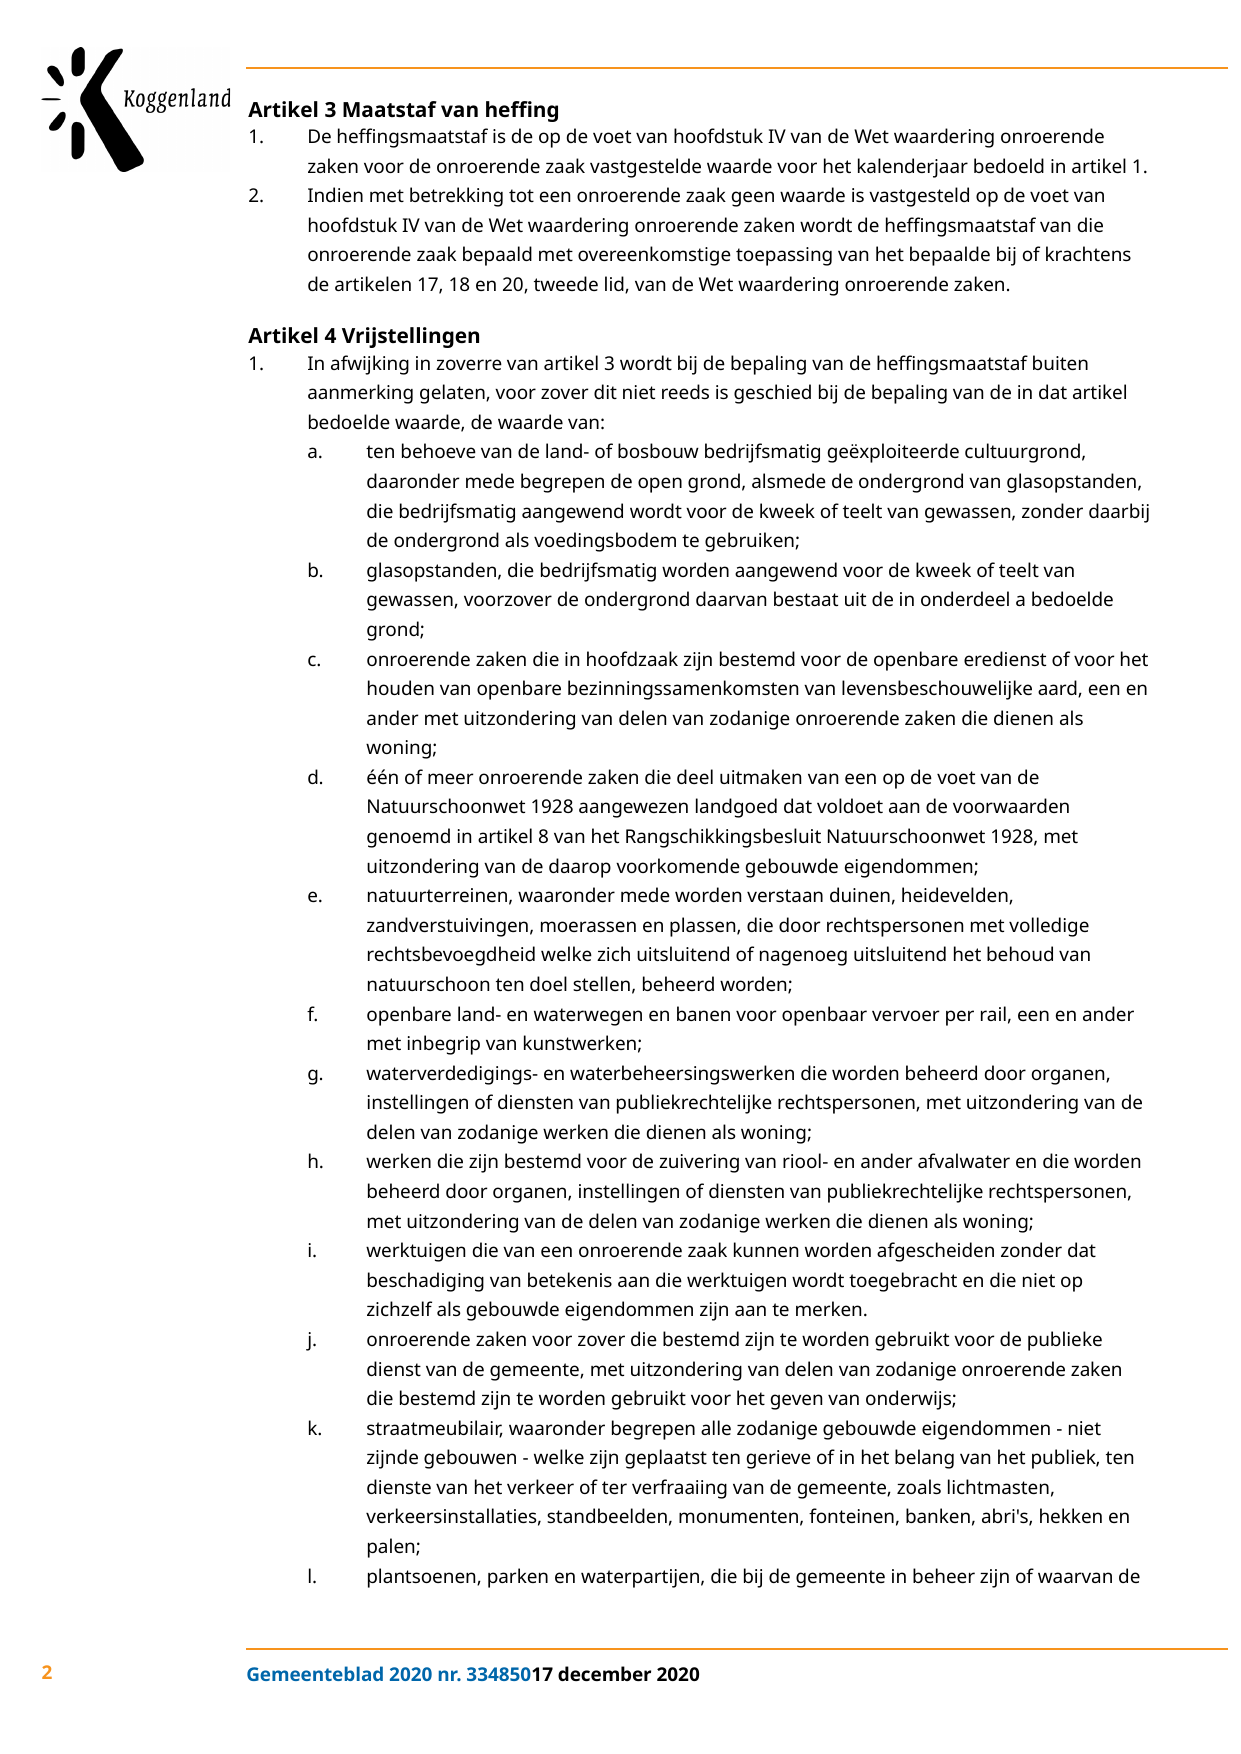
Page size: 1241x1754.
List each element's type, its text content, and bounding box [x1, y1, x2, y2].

list één of meer onroerende zaken die deel uitmaken van een op de voet van de Natuurschoonwet 1928 aangewezen landgoed dat voldoet aan de voorwaarden genoemd in artikel 8 van het Rangschikkingsbesluit Natuurschoonwet 1928, met uitzondering van de daarop voorkomende gebouwde eigendommen; [307, 764, 1152, 879]
list ten behoeve van de land- of bosbouw bedrijfsmatig geëxploiteerde cultuurgrond, daaronder mede begrepen de open grond, alsmede de ondergrond van glasopstanden, die bedrijfsmatig aangewend wordt voor de kweek of teelt van gewassen, zonder daarbij de ondergrond als voedingsbodem te gebruiken; [307, 439, 1152, 553]
list onroerende zaken die in hoofdzaak zijn bestemd voor de openbare eredienst of voor het houden van openbare bezinningssamenkomsten van levensbeschouwelijke aard, een en ander met uitzondering van delen van zodanige onroerende zaken die dienen als woning; [307, 646, 1152, 760]
text Artikel 4 Vrijstellingen [248, 322, 1152, 350]
list openbare land- en waterwegen en banen voor openbaar vervoer per rail, een en ander met inbegrip van kunstwerken; [307, 1001, 1152, 1056]
list In afwijking in zoverre van artikel 3 wordt bij de bepaling van de heffingsmaatstaf buiten aanmerking gelaten, voor zover dit niet reeds is geschied bij de bepaling van de in dat artikel bedoelde waarde, de waarde van: [248, 350, 1152, 435]
list werken die zijn bestemd voor de zuivering van riool- en ander afvalwater en die worden beheerd door organen, instellingen of diensten van publiekrechtelijke rechtspersonen, met uitzondering van de delen van zodanige werken die dienen als woning; [307, 1149, 1152, 1234]
list natuurterreinen, waaronder mede worden verstaan duinen, heidevelden, zandverstuivingen, moerassen en plassen, die door rechtspersonen met volledige rechtsbevoegdheid welke zich uitsluitend of nagenoeg uitsluitend het behoud van natuurschoon ten doel stellen, beheerd worden; [307, 882, 1152, 997]
text Artikel 3 Maatstaf van heffing [248, 95, 1152, 123]
list glasopstanden, die bedrijfsmatig worden aangewend voor de kweek of teelt van gewassen, voorzover de ondergrond daarvan bestaat uit de in onderdeel a bedoelde grond; [307, 557, 1152, 642]
list waterverdedigings- en waterbeheersingswerken die worden beheerd door organen, instellingen of diensten van publiekrechtelijke rechtspersonen, met uitzondering van de delen van zodanige werken die dienen als woning; [307, 1060, 1152, 1145]
list onroerende zaken voor zover die bestemd zijn te worden gebruikt voor de publieke dienst van de gemeente, met uitzondering van delen van zodanige onroerende zaken die bestemd zijn te worden gebruikt voor het geven van onderwijs; [307, 1326, 1152, 1411]
list De heffingsmaatstaf is de op de voet van hoofdstuk IV van de Wet waardering onroerende zaken voor de onroerende zaak vastgestelde waarde voor het kalenderjaar bedoeld in artikel 1. [248, 123, 1152, 178]
list plantsoenen, parken en waterpartijen, die bij de gemeente in beheer zijn of waarvan de [307, 1563, 1152, 1589]
picture [41, 47, 231, 172]
list Indien met betrekking tot een onroerende zaak geen waarde is vastgesteld op de voet van hoofdstuk IV van de Wet waardering onroerende zaken wordt de heffingsmaatstaf van die onroerende zaak bepaald met overeenkomstige toepassing van het bepaalde bij of krachtens de artikelen 17, 18 en 20, tweede lid, van de Wet waardering onroerende zaken. [248, 182, 1152, 297]
list werktuigen die van een onroerende zaak kunnen worden afgescheiden zonder dat beschadiging van betekenis aan die werktuigen wordt toegebracht en die niet op zichzelf als gebouwde eigendommen zijn aan te merken. [307, 1237, 1152, 1322]
list straatmeubilair, waaronder begrepen alle zodanige gebouwde eigendommen - niet zijnde gebouwen - welke zijn geplaatst ten gerieve of in het belang van het publiek, ten dienste van het verkeer of ter verfraaiing van de gemeente, zoals lichtmasten, verkeersinstallaties, standbeelden, monumenten, fonteinen, banken, abri's, hekken en palen; [307, 1415, 1152, 1559]
